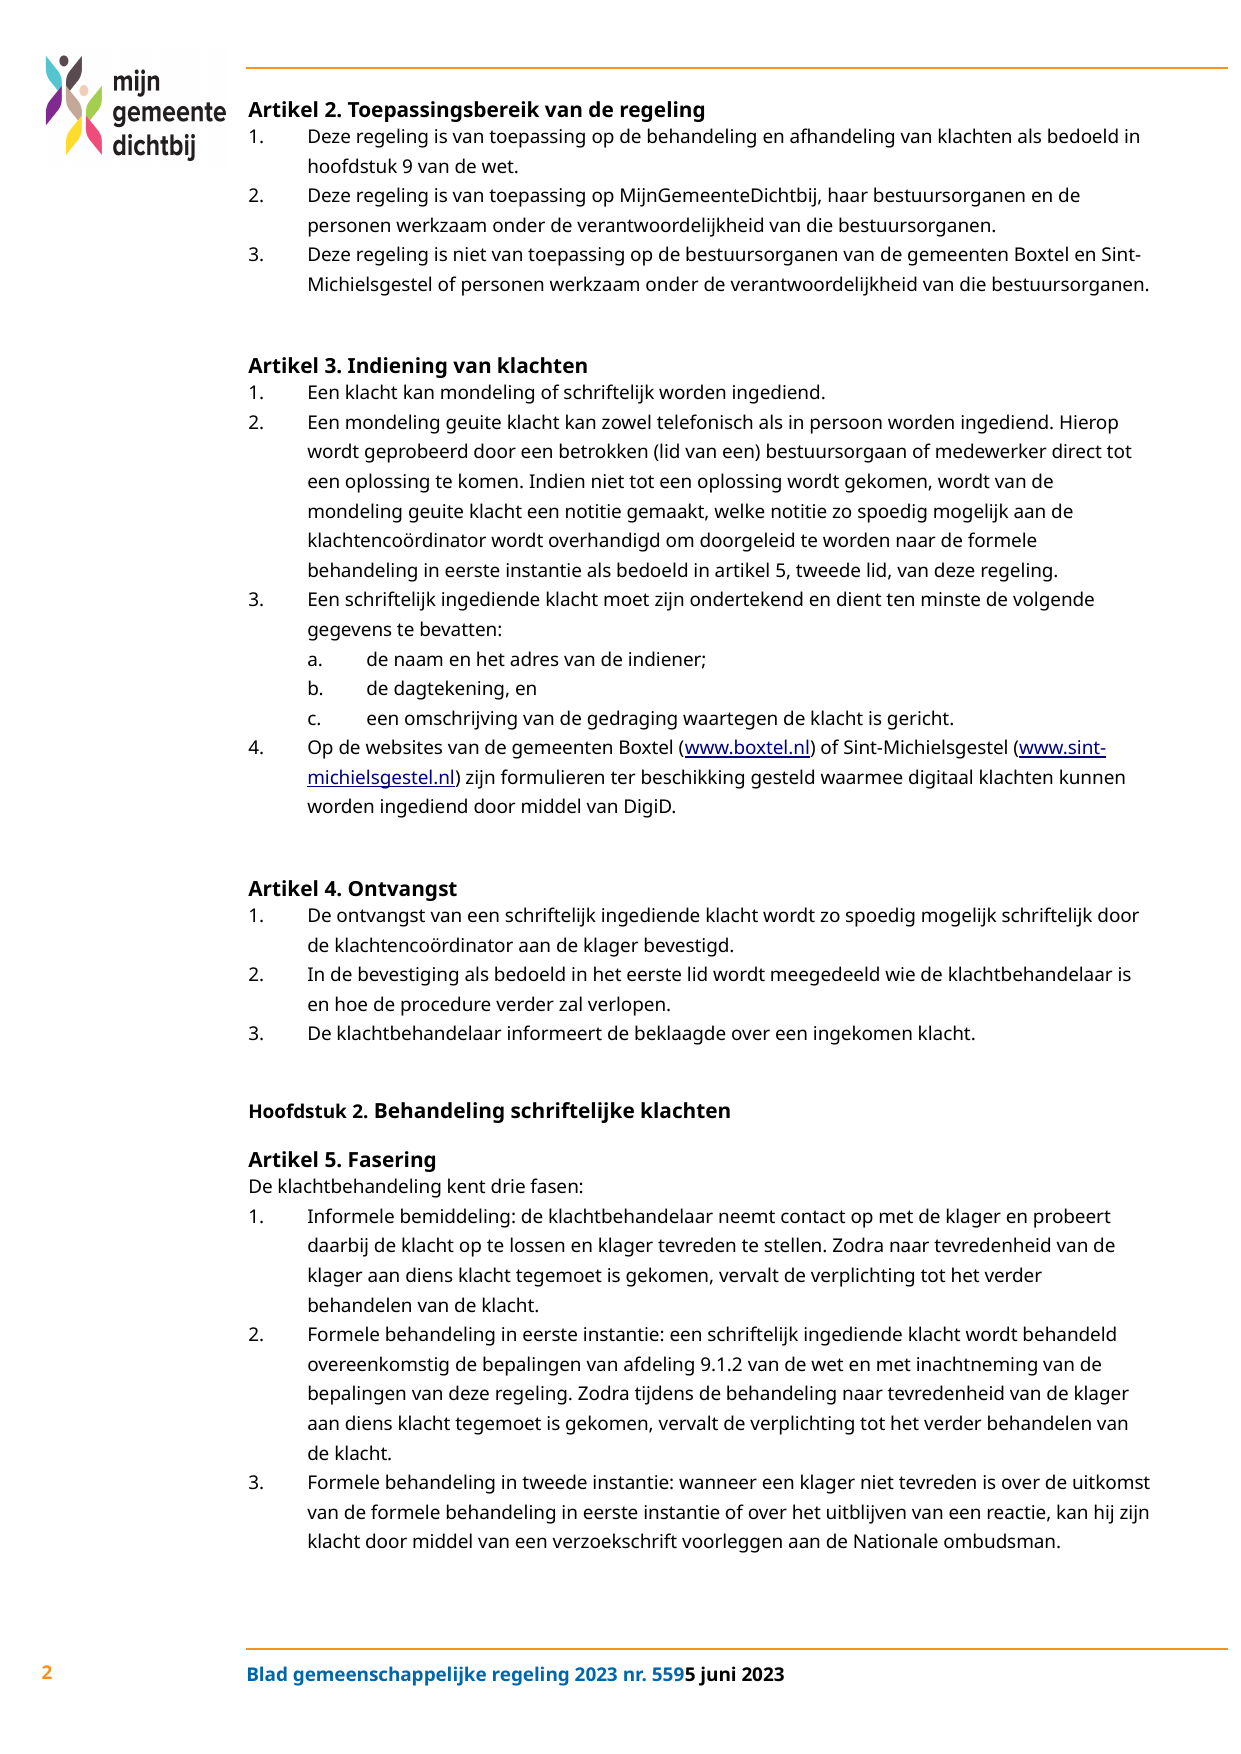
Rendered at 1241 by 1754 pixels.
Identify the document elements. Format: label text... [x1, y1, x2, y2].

list Formele behandeling in tweede instantie: wanneer een klager niet tevreden is over de uitkomst van de formele behandeling in eerste instantie of over het uitblijven van een reactie, kan hij zijn klacht door middel van een verzoekschrift voorleggen aan de Nationale ombudsman. [248, 1469, 1152, 1554]
text Artikel 5. Fasering [248, 1145, 1152, 1173]
list Een schriftelijk ingediende klacht moet zijn ondertekend en dient ten minste de volgende gegevens te bevatten: [248, 587, 1152, 642]
list Een klacht kan mondeling of schriftelijk worden ingediend. [248, 379, 1152, 405]
list Deze regeling is niet van toepassing op de bestuursorganen van de gemeenten Boxtel en Sint-Michielsgestel of personen werkzaam onder de verantwoordelijkheid van die bestuursorganen. [248, 242, 1152, 297]
list Deze regeling is van toepassing op MijnGemeenteDichtbij, haar bestuursorganen en de personen werkzaam onder de verantwoordelijkheid van die bestuursorganen. [248, 182, 1152, 238]
text Artikel 2. Toepassingsbereik van de regeling [248, 95, 1152, 123]
list Op de websites van de gemeenten Boxtel (www.boxtel.nl) of Sint-Michielsgestel (www.sint-michielsgestel.nl) zijn formulieren ter beschikking gesteld waarmee digitaal klachten kunnen worden ingediend door middel van DigiD. [248, 734, 1152, 819]
list een omschrijving van de gedraging waartegen de klacht is gericht. [307, 705, 1152, 731]
text Hoofdstuk 2. Behandeling schriftelijke klachten [248, 1096, 1152, 1124]
text De klachtbehandeling kent drie fasen: [248, 1173, 1152, 1199]
list de naam en het adres van de indiener; [307, 646, 1152, 672]
text Artikel 4. Ontvangst [248, 874, 1152, 902]
text Artikel 3. Indiening van klachten [248, 351, 1152, 379]
list de dagtekening, en [307, 675, 1152, 701]
list Deze regeling is van toepassing op de behandeling en afhandeling van klachten als bedoeld in hoofdstuk 9 van de wet. [248, 123, 1152, 178]
list Informele bemiddeling: de klachtbehandelaar neemt contact op met de klager en probeert daarbij de klacht op te lossen en klager tevreden te stellen. Zodra naar tevredenheid van de klager aan diens klacht tegemoet is gekomen, vervalt de verplichting tot het verder behandelen van de klacht. [248, 1203, 1152, 1317]
list De ontvangst van een schriftelijk ingediende klacht wordt zo spoedig mogelijk schriftelijk door de klachtencoördinator aan de klager bevestigd. [248, 902, 1152, 957]
list In de bevestiging als bedoeld in het eerste lid wordt meegedeeld wie de klachtbehandelaar is en hoe de procedure verder zal verlopen. [248, 961, 1152, 1017]
list De klachtbehandelaar informeert de beklaagde over een ingekomen klacht. [248, 1021, 1152, 1046]
list Formele behandeling in eerste instantie: een schriftelijk ingediende klacht wordt behandeld overeenkomstig de bepalingen van afdeling 9.1.2 van de wet en met inachtneming van de bepalingen van deze regeling. Zodra tijdens de behandeling naar tevredenheid van de klager aan diens klacht tegemoet is gekomen, vervalt de verplichting tot het verder behandelen van de klacht. [248, 1321, 1152, 1465]
list Een mondeling geuite klacht kan zowel telefonisch als in persoon worden ingediend. Hierop wordt geprobeerd door een betrokken (lid van een) bestuursorgaan of medewerker direct tot een oplossing te komen. Indien niet tot een oplossing wordt gekomen, wordt van de mondeling geuite klacht een notitie gemaakt, welke notitie zo spoedig mogelijk aan de klachtencoördinator wordt overhandigd om doorgeleid te worden naar de formele behandeling in eerste instantie als bedoeld in artikel 5, tweede lid, van deze regeling. [248, 409, 1152, 583]
picture [41, 47, 231, 172]
